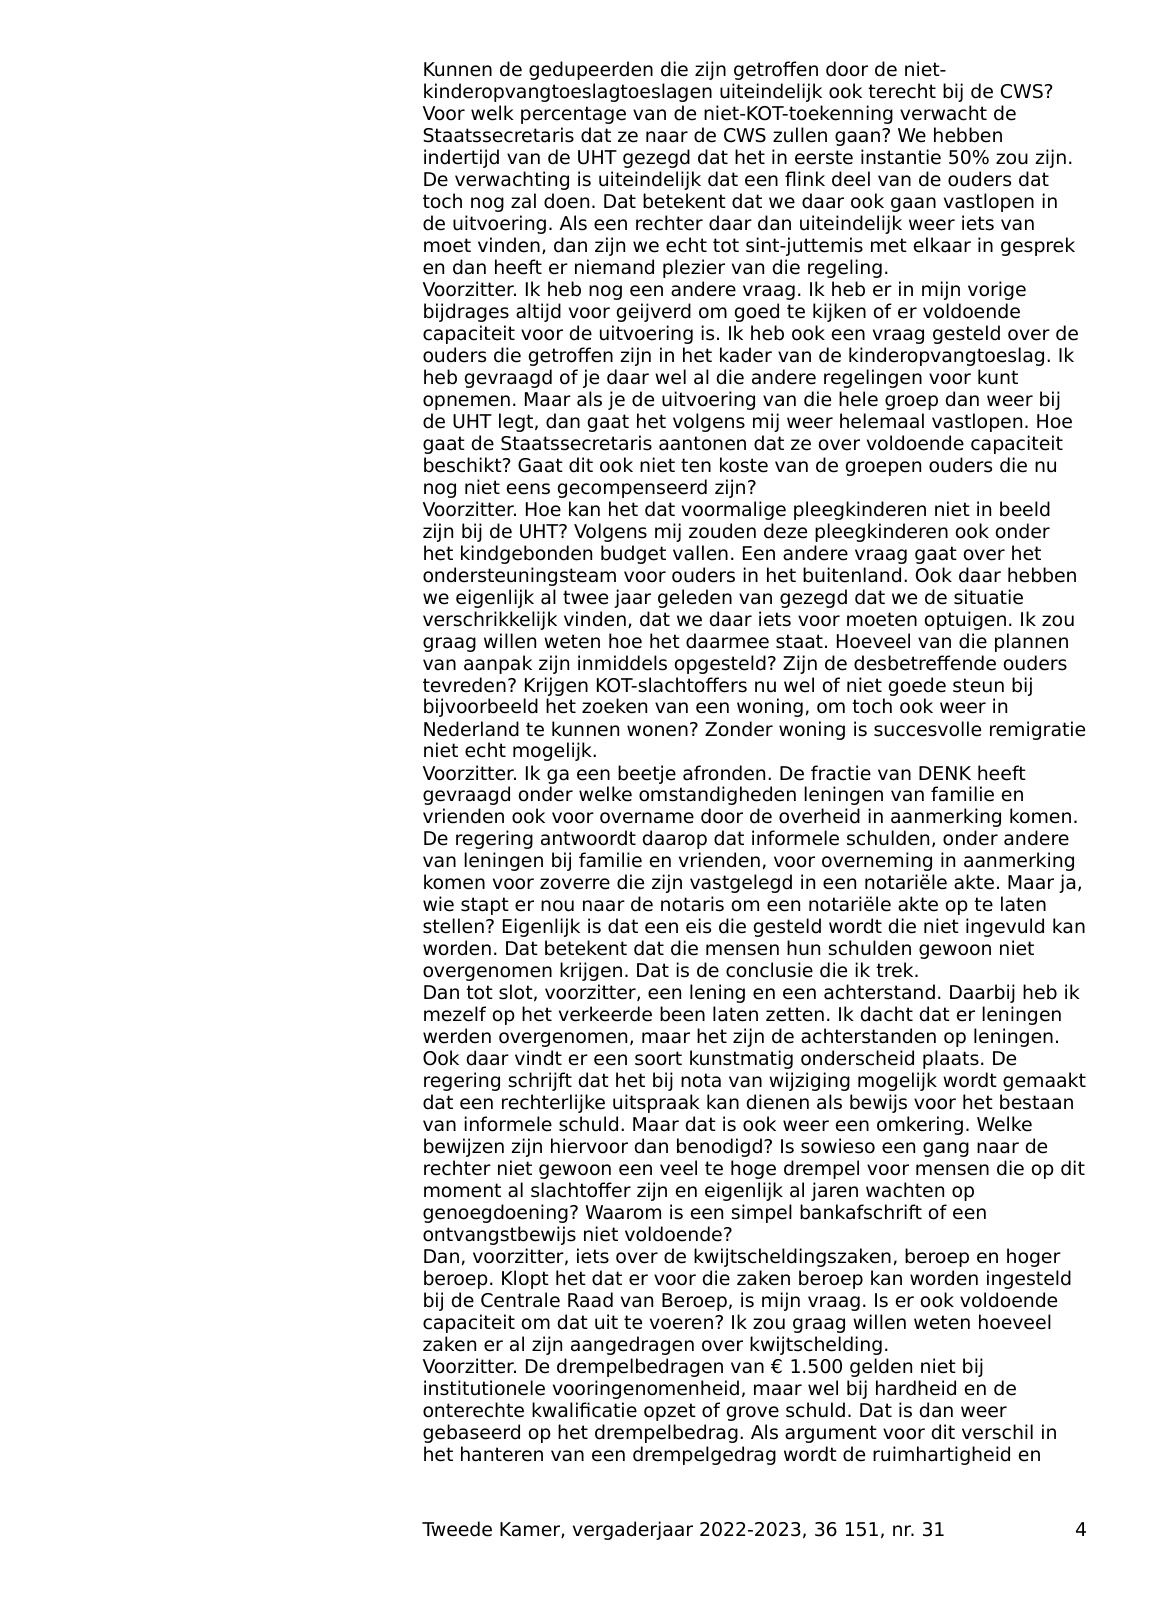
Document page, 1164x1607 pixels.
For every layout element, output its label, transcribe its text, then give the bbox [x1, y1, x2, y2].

text Dan, voorzitter, iets over de kwijtscheldingszaken, beroep en hoger beroep. Klopt het dat er voor die zaken beroep kan worden ingesteld bij de Centrale Raad van Beroep, is mijn vraag. Is er ook voldoende capaciteit om dat uit te voeren? Ik zou graag willen weten hoeveel zaken er al zijn aangedragen over kwijtschelding. [422, 1246, 1087, 1356]
text Voorzitter. Ik ga een beetje afronden. De fractie van DENK heeft gevraagd onder welke omstandigheden leningen van familie en vrienden ook voor overname door de overheid in aanmerking komen. De regering antwoordt daarop dat informele schulden, onder andere van leningen bij familie en vrienden, voor overneming in aanmerking komen voor zoverre die zijn vastgelegd in een notariële akte. Maar ja, wie stapt er nou naar de notaris om een notariële akte op te laten stellen? Eigenlijk is dat een eis die gesteld wordt die niet ingevuld kan worden. Dat betekent dat die mensen hun schulden gewoon niet overgenomen krijgen. Dat is de conclusie die ik trek. [422, 762, 1087, 982]
text Kunnen de gedupeerden die zijn getroffen door de niet-kinderopvangtoeslagtoeslagen uiteindelijk ook terecht bij de CWS? Voor welk percentage van de niet-KOT-toekenning verwacht de Staatssecretaris dat ze naar de CWS zullen gaan? We hebben indertijd van de UHT gezegd dat het in eerste instantie 50% zou zijn. De verwachting is uiteindelijk dat een flink deel van de ouders dat toch nog zal doen. Dat betekent dat we daar ook gaan vastlopen in de uitvoering. Als een rechter daar dan uiteindelijk weer iets van moet vinden, dan zijn we echt tot sint-juttemis met elkaar in gesprek en dan heeft er niemand plezier van die regeling. [422, 59, 1087, 279]
text Voorzitter. Ik heb nog een andere vraag. Ik heb er in mijn vorige bijdrages altijd voor geijverd om goed te kijken of er voldoende capaciteit voor de uitvoering is. Ik heb ook een vraag gesteld over de ouders die getroffen zijn in het kader van de kinderopvangtoeslag. Ik heb gevraagd of je daar wel al die andere regelingen voor kunt opnemen. Maar als je de uitvoering van die hele groep dan weer bij de UHT legt, dan gaat het volgens mij weer helemaal vastlopen. Hoe gaat de Staatssecretaris aantonen dat ze over voldoende capaciteit beschikt? Gaat dit ook niet ten koste van de groepen ouders die nu nog niet eens gecompenseerd zijn? [422, 279, 1087, 499]
text Voorzitter. Hoe kan het dat voormalige pleegkinderen niet in beeld zijn bij de UHT? Volgens mij zouden deze pleegkinderen ook onder het kindgebonden budget vallen. Een andere vraag gaat over het ondersteuningsteam voor ouders in het buitenland. Ook daar hebben we eigenlijk al twee jaar geleden van gezegd dat we de situatie verschrikkelijk vinden, dat we daar iets voor moeten optuigen. Ik zou graag willen weten hoe het daarmee staat. Hoeveel van die plannen van aanpak zijn inmiddels opgesteld? Zijn de desbetreffende ouders tevreden? Krijgen KOT-slachtoffers nu wel of niet goede steun bij bijvoorbeeld het zoeken van een woning, om toch ook weer in Nederland te kunnen wonen? Zonder woning is succesvolle remigratie niet echt mogelijk. [422, 499, 1087, 762]
text Voorzitter. De drempelbedragen van € 1.500 gelden niet bij institutionele vooringenomenheid, maar wel bij hardheid en de onterechte kwalificatie opzet of grove schuld. Dat is dan weer gebaseerd op het drempelbedrag. Als argument voor dit verschil in het hanteren van een drempelgedrag wordt de ruimhartigheid en [422, 1356, 1087, 1466]
text Dan tot slot, voorzitter, een lening en een achterstand. Daarbij heb ik mezelf op het verkeerde been laten zetten. Ik dacht dat er leningen werden overgenomen, maar het zijn de achterstanden op leningen. Ook daar vindt er een soort kunstmatig onderscheid plaats. De regering schrijft dat het bij nota van wijziging mogelijk wordt gemaakt dat een rechterlijke uitspraak kan dienen als bewijs voor het bestaan van informele schuld. Maar dat is ook weer een omkering. Welke bewijzen zijn hiervoor dan benodigd? Is sowieso een gang naar de rechter niet gewoon een veel te hoge drempel voor mensen die op dit moment al slachtoffer zijn en eigenlijk al jaren wachten op genoegdoening? Waarom is een simpel bankafschrift of een ontvangstbewijs niet voldoende? [422, 982, 1087, 1246]
